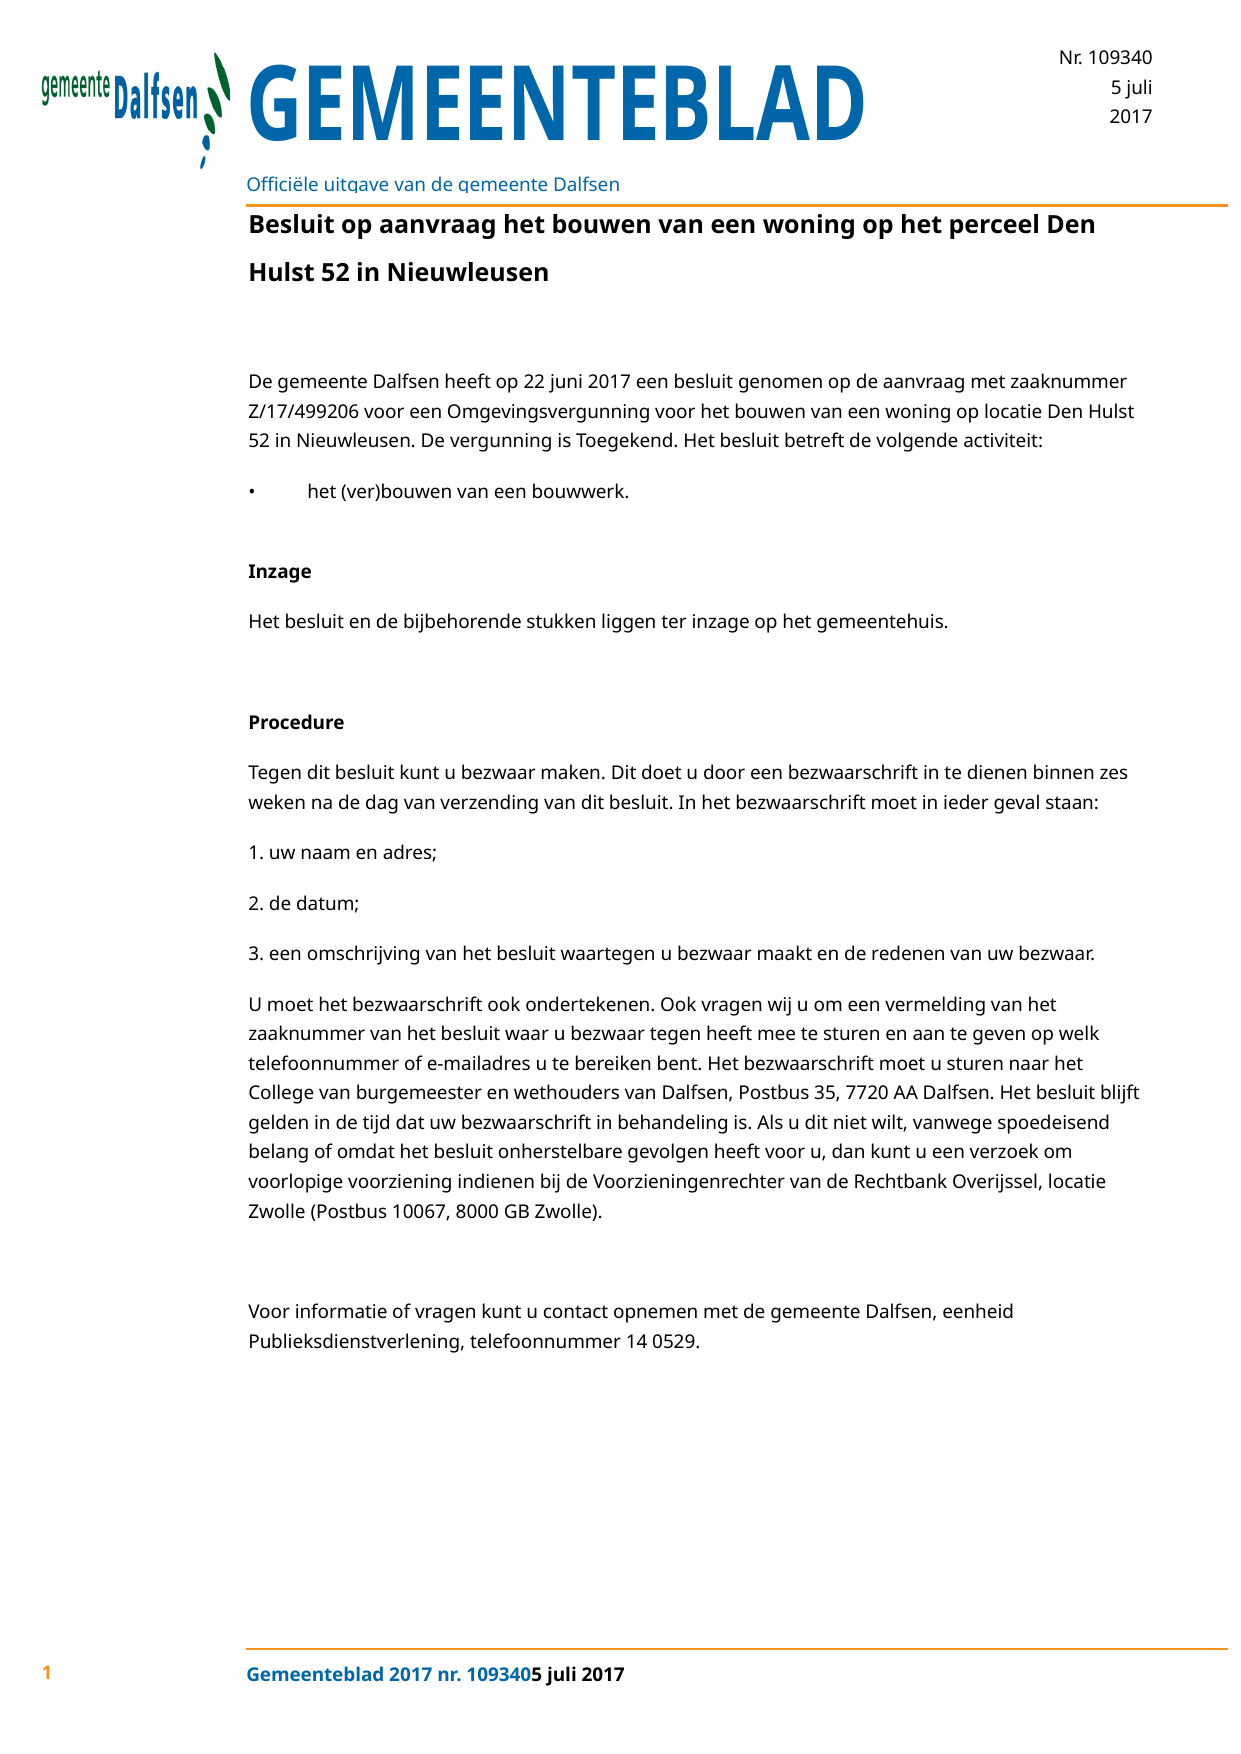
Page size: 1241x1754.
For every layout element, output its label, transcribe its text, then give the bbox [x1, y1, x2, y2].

text 1. uw naam en adres; [248, 839, 1152, 865]
text Procedure [248, 709, 1152, 735]
text 2. de datum; [248, 890, 1152, 916]
text U moet het bezwaarschrift ook ondertekenen. Ook vragen wij u om een vermelding van het zaaknummer van het besluit waar u bezwaar tegen heeft mee te sturen en aan te geven op welk telefoonnummer of e-mailadres u te bereiken bent. Het bezwaarschrift moet u sturen naar het College van burgemeester en wethouders van Dalfsen, Postbus 35, 7720 AA Dalfsen. Het besluit blijft gelden in de tijd dat uw bezwaarschrift in behandeling is. Als u dit niet wilt, vanwege spoedeisend belang of omdat het besluit onherstelbare gevolgen heeft voor u, dan kunt u een verzoek om voorlopige voorziening indienen bij de Voorzieningenrechter van de Rechtbank Overijssel, locatie Zwolle (Postbus 10067, 8000 GB Zwolle). [248, 991, 1152, 1224]
text Inzage [248, 558, 1152, 584]
text Besluit op aanvraag het bouwen van een woning op het perceel Den Hulst 52 in Nieuwleusen [248, 207, 1152, 288]
text De gemeente Dalfsen heeft op 22 juni 2017 een besluit genomen op de aanvraag met zaaknummer Z/17/499206 voor een Omgevingsvergunning voor het bouwen van een woning op locatie Den Hulst 52 in Nieuwleusen. De vergunning is Toegekend. Het besluit betreft de volgende activiteit: [248, 368, 1152, 453]
text Voor informatie of vragen kunt u contact opnemen met de gemeente Dalfsen, eenheid Publieksdienstverlening, telefoonnummer 14 0529. [248, 1299, 1152, 1354]
text Tegen dit besluit kunt u bezwaar maken. Dit doet u door een bezwaarschrift in te dienen binnen zes weken na de dag van verzending van dit besluit. In het bezwaarschrift moet in ieder geval staan: [248, 759, 1152, 815]
text Het besluit en de bijbehorende stukken liggen ter inzage op het gemeentehuis. [248, 608, 1152, 634]
picture [41, 47, 231, 172]
list het (ver)bouwen van een bouwwerk. [248, 478, 1152, 504]
text 3. een omschrijving van het besluit waartegen u bezwaar maakt en de redenen van uw bezwaar. [248, 940, 1152, 966]
